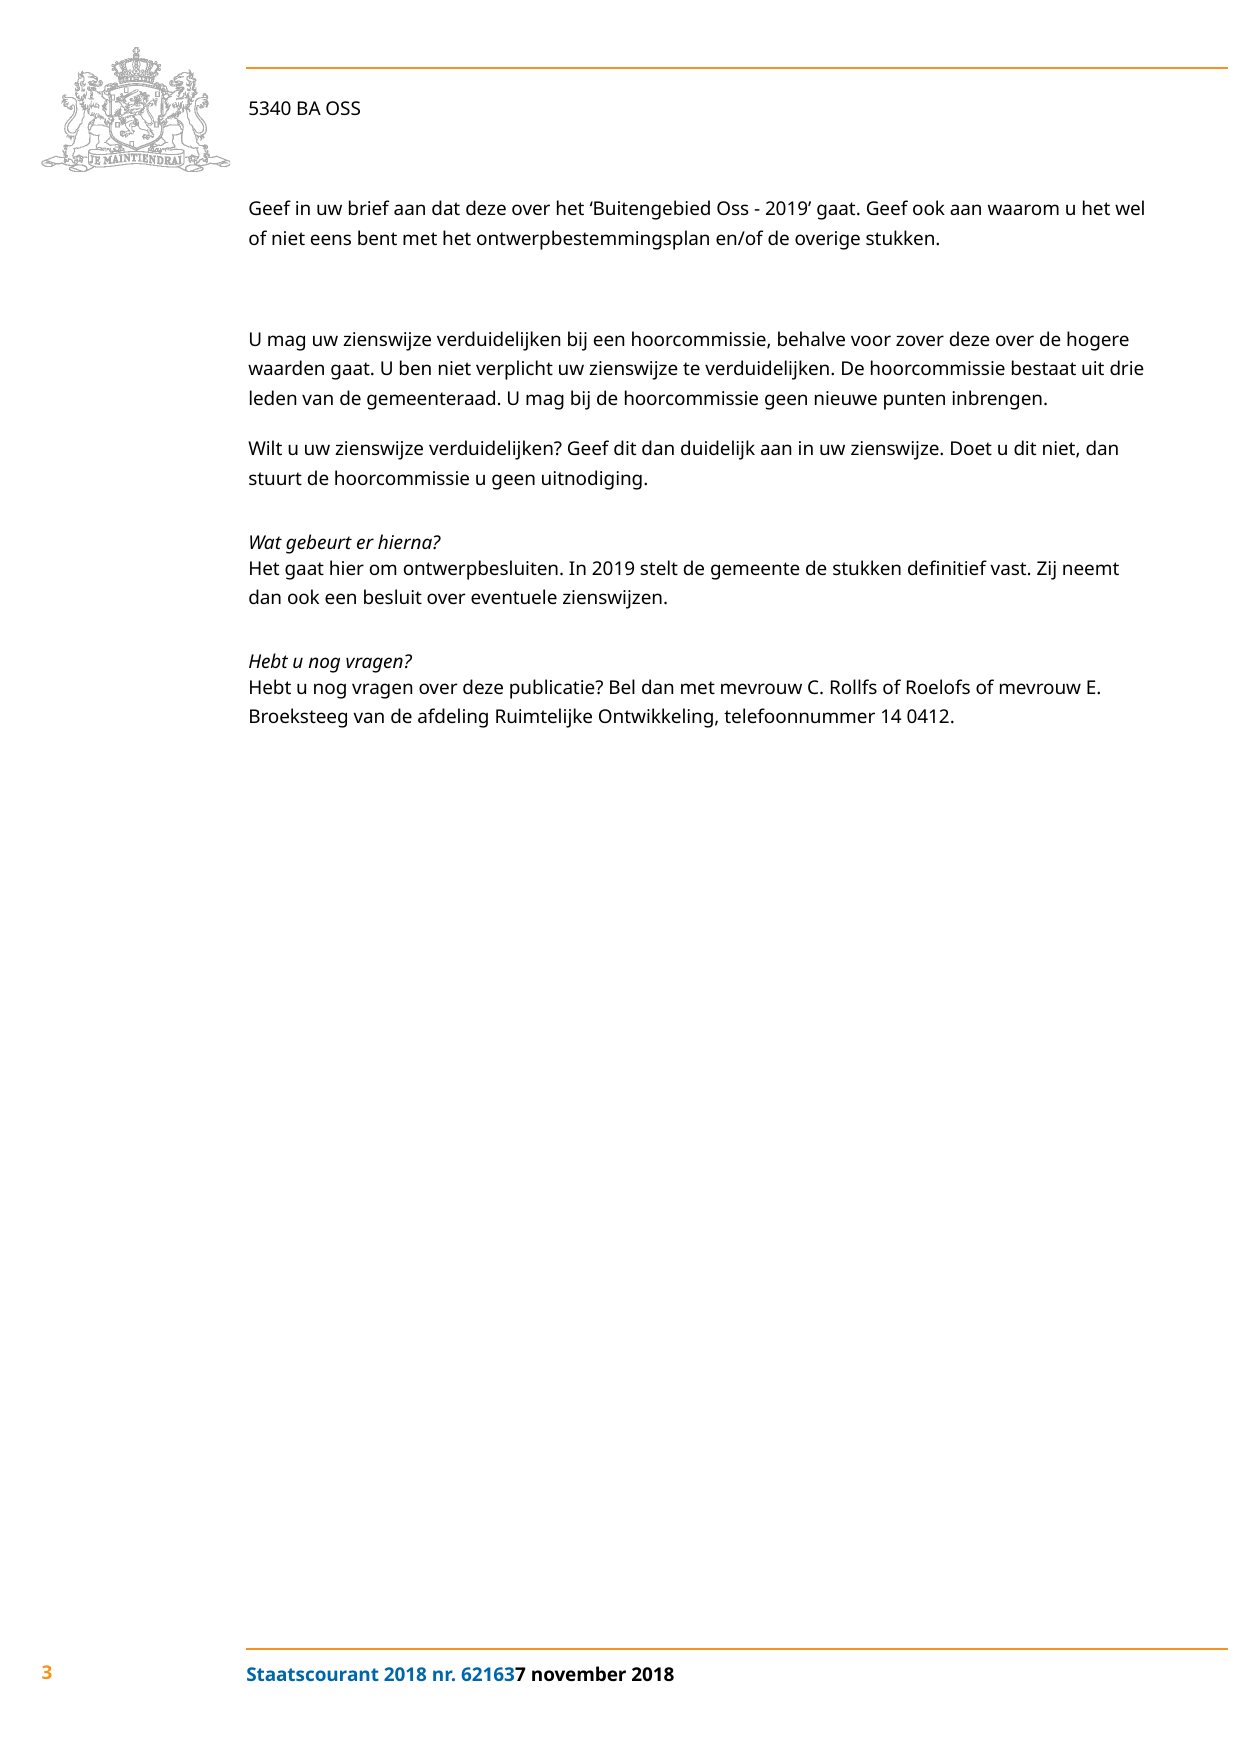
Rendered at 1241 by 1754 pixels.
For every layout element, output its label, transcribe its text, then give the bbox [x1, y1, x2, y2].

text Hebt u nog vragen? [248, 648, 1152, 674]
text Het gaat hier om ontwerpbesluiten. In 2019 stelt de gemeente de stukken definitief vast. Zij neemt dan ook een besluit over eventuele zienswijzen. [248, 555, 1152, 610]
picture [41, 47, 231, 172]
text Wilt u uw zienswijze verduidelijken? Geef dit dan duidelijk aan in uw zienswijze. Doet u dit niet, dan stuurt de hoorcommissie u geen uitnodiging. [248, 436, 1152, 491]
text Hebt u nog vragen over deze publicatie? Bel dan met mevrouw C. Rollfs of Roelofs of mevrouw E. Broeksteeg van de afdeling Ruimtelijke Ontwikkeling, telefoonnummer 14 0412. [248, 674, 1152, 729]
text U mag uw zienswijze verduidelijken bij een hoorcommissie, behalve voor zover deze over de hogere waarden gaat. U ben niet verplicht uw zienswijze te verduidelijken. De hoorcommissie bestaat uit drie leden van de gemeenteraad. U mag bij de hoorcommissie geen nieuwe punten inbrengen. [248, 326, 1152, 411]
text 5340 BA OSS [248, 95, 1152, 121]
text Geef in uw brief aan dat deze over het ‘Buitengebied Oss - 2019’ gaat. Geef ook aan waarom u het wel of niet eens bent met het ontwerpbestemmingsplan en/of de overige stukken. [248, 196, 1152, 251]
text Wat gebeurt er hierna? [248, 529, 1152, 555]
